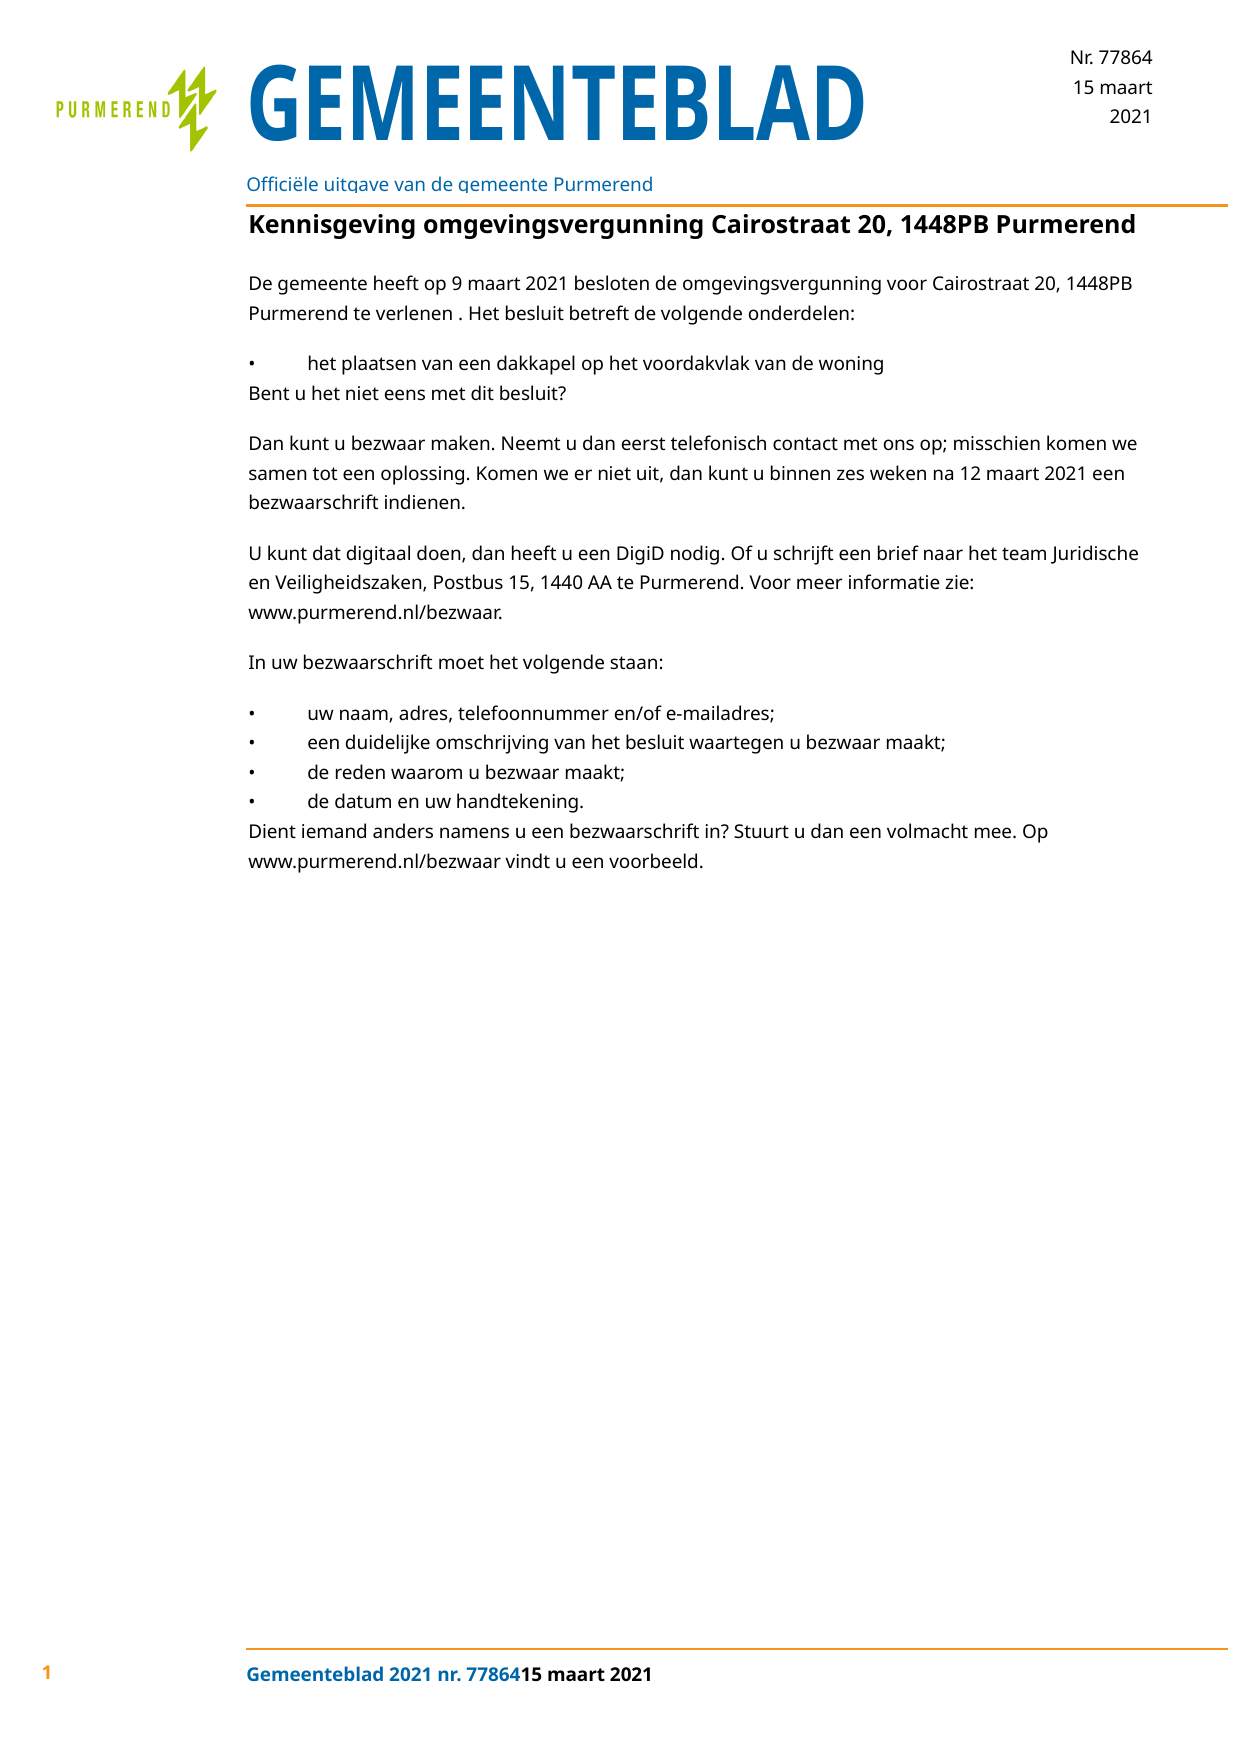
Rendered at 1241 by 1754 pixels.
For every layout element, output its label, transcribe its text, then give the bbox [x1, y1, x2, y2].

text Dan kunt u bezwaar maken. Neemt u dan eerst telefonisch contact met ons op; misschien komen we samen tot een oplossing. Komen we er niet uit, dan kunt u binnen zes weken na 12 maart 2021 een bezwaarschrift indienen. [248, 430, 1152, 515]
text De gemeente heeft op 9 maart 2021 besloten de omgevingsvergunning voor Cairostraat 20, 1448PB Purmerend te verlenen . Het besluit betreft de volgende onderdelen: [248, 270, 1152, 326]
picture [41, 47, 231, 172]
list een duidelijke omschrijving van het besluit waartegen u bezwaar maakt; [248, 729, 1152, 755]
text Bent u het niet eens met dit besluit? [248, 380, 1152, 406]
list uw naam, adres, telefoonnummer en/of e-mailadres; [248, 700, 1152, 726]
list de datum en uw handtekening. [248, 789, 1152, 814]
list het plaatsen van een dakkapel op het voordakvlak van de woning [248, 350, 1152, 376]
list de reden waarom u bezwaar maakt; [248, 759, 1152, 785]
text Kennisgeving omgevingsvergunning Cairostraat 20, 1448PB Purmerend [248, 207, 1152, 241]
text In uw bezwaarschrift moet het volgende staan: [248, 649, 1152, 675]
text Dient iemand anders namens u een bezwaarschrift in? Stuurt u dan een volmacht mee. Op www.purmerend.nl/bezwaar vindt u een voorbeeld. [248, 818, 1152, 873]
text U kunt dat digitaal doen, dan heeft u een DigiD nodig. Of u schrijft een brief naar het team Juridische en Veiligheidszaken, Postbus 15, 1440 AA te Purmerend. Voor meer informatie zie: www.purmerend.nl/bezwaar. [248, 540, 1152, 625]
